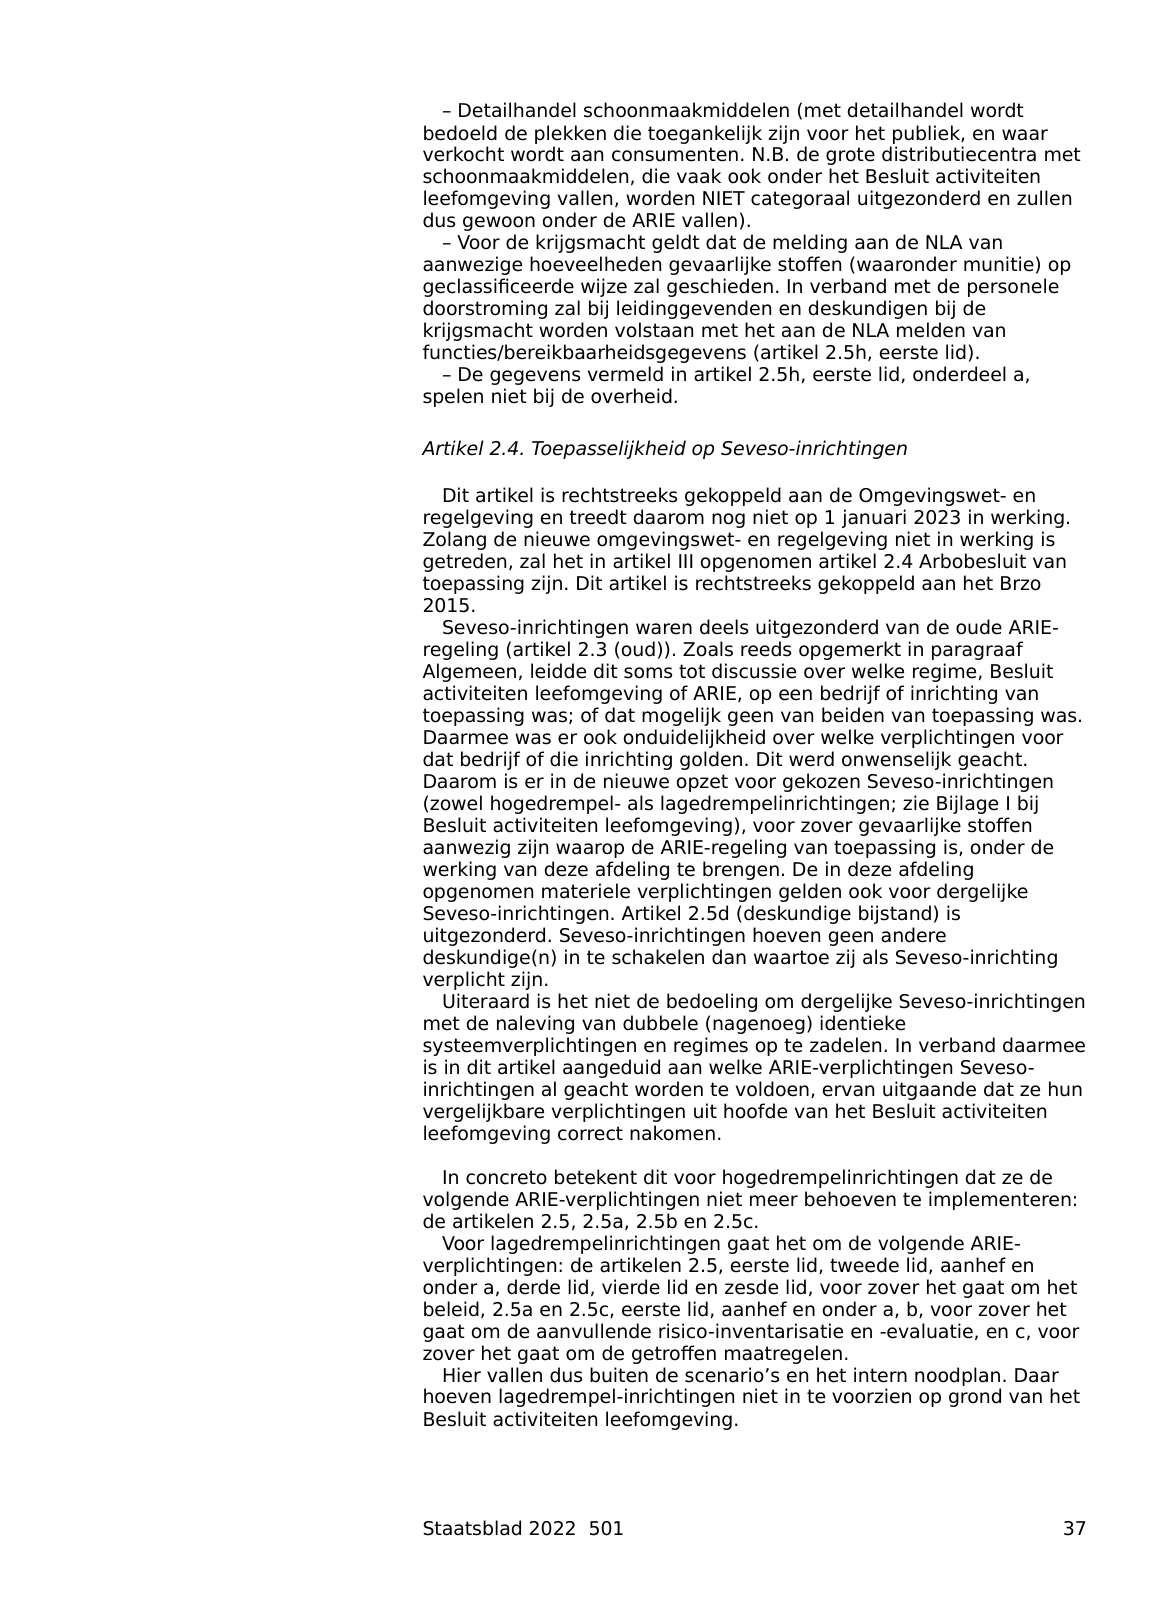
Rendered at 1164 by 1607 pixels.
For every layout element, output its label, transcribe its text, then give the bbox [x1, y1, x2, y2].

text – De gegevens vermeld in artikel 2.5h, eerste lid, onderdeel a, spelen niet bij de overheid. [422, 364, 1087, 408]
text – Voor de krijgsmacht geldt dat de melding aan de NLA van aanwezige hoeveelheden gevaarlijke stoffen (waaronder munitie) op geclassificeerde wijze zal geschieden. In verband met de personele doorstroming zal bij leidinggevenden en deskundigen bij de krijgsmacht worden volstaan met het aan de NLA melden van functies/bereikbaarheidsgegevens (artikel 2.5h, eerste lid). [422, 232, 1087, 364]
text Voor lagedrempelinrichtingen gaat het om de volgende ARIE-verplichtingen: de artikelen 2.5, eerste lid, tweede lid, aanhef en onder a, derde lid, vierde lid en zesde lid, voor zover het gaat om het beleid, 2.5a en 2.5c, eerste lid, aanhef en onder a, b, voor zover het gaat om de aanvullende risico-inventarisatie en -evaluatie, en c, voor zover het gaat om de getroffen maatregelen. [422, 1233, 1087, 1364]
text Uiteraard is het niet de bedoeling om dergelijke Seveso-inrichtingen met de naleving van dubbele (nagenoeg) identieke systeemverplichtingen en regimes op te zadelen. In verband daarmee is in dit artikel aangeduid aan welke ARIE-verplichtingen Seveso-inrichtingen al geacht worden te voldoen, ervan uitgaande dat ze hun vergelijkbare verplichtingen uit hoofde van het Besluit activiteiten leefomgeving correct nakomen. [422, 991, 1087, 1144]
subtitle Artikel 2.4. Toepasselijkheid op Seveso-inrichtingen [422, 438, 1087, 460]
text Hier vallen dus buiten de scenario’s en het intern noodplan. Daar hoeven lagedrempel-inrichtingen niet in te voorzien op grond van het Besluit activiteiten leefomgeving. [422, 1364, 1087, 1430]
text – Detailhandel schoonmaakmiddelen (met detailhandel wordt bedoeld de plekken die toegankelijk zijn voor het publiek, en waar verkocht wordt aan consumenten. N.B. de grote distributiecentra met schoonmaakmiddelen, die vaak ook onder het Besluit activiteiten leefomgeving vallen, worden NIET categoraal uitgezonderd en zullen dus gewoon onder de ARIE vallen). [422, 100, 1087, 232]
text In concreto betekent dit voor hogedrempelinrichtingen dat ze de volgende ARIE-verplichtingen niet meer behoeven te implementeren: de artikelen 2.5, 2.5a, 2.5b en 2.5c. [422, 1167, 1087, 1233]
text Dit artikel is rechtstreeks gekoppeld aan de Omgevingswet- en regelgeving en treedt daarom nog niet op 1 januari 2023 in werking. Zolang de nieuwe omgevingswet- en regelgeving niet in werking is getreden, zal het in artikel III opgenomen artikel 2.4 Arbobesluit van toepassing zijn. Dit artikel is rechtstreeks gekoppeld aan het Brzo 2015. [422, 485, 1087, 617]
text Seveso-inrichtingen waren deels uitgezonderd van de oude ARIE-regeling (artikel 2.3 (oud)). Zoals reeds opgemerkt in paragraaf Algemeen, leidde dit soms tot discussie over welke regime, Besluit activiteiten leefomgeving of ARIE, op een bedrijf of inrichting van toepassing was; of dat mogelijk geen van beiden van toepassing was. Daarmee was er ook onduidelijkheid over welke verplichtingen voor dat bedrijf of die inrichting golden. Dit werd onwenselijk geacht. Daarom is er in de nieuwe opzet voor gekozen Seveso-inrichtingen (zowel hogedrempel- als lagedrempelinrichtingen; zie Bijlage I bij Besluit activiteiten leefomgeving), voor zover gevaarlijke stoffen aanwezig zijn waarop de ARIE-regeling van toepassing is, onder de werking van deze afdeling te brengen. De in deze afdeling opgenomen materiele verplichtingen gelden ook voor dergelijke Seveso-inrichtingen. Artikel 2.5d (deskundige bijstand) is uitgezonderd. Seveso-inrichtingen hoeven geen andere deskundige(n) in te schakelen dan waartoe zij als Seveso-inrichting verplicht zijn. [422, 617, 1087, 991]
